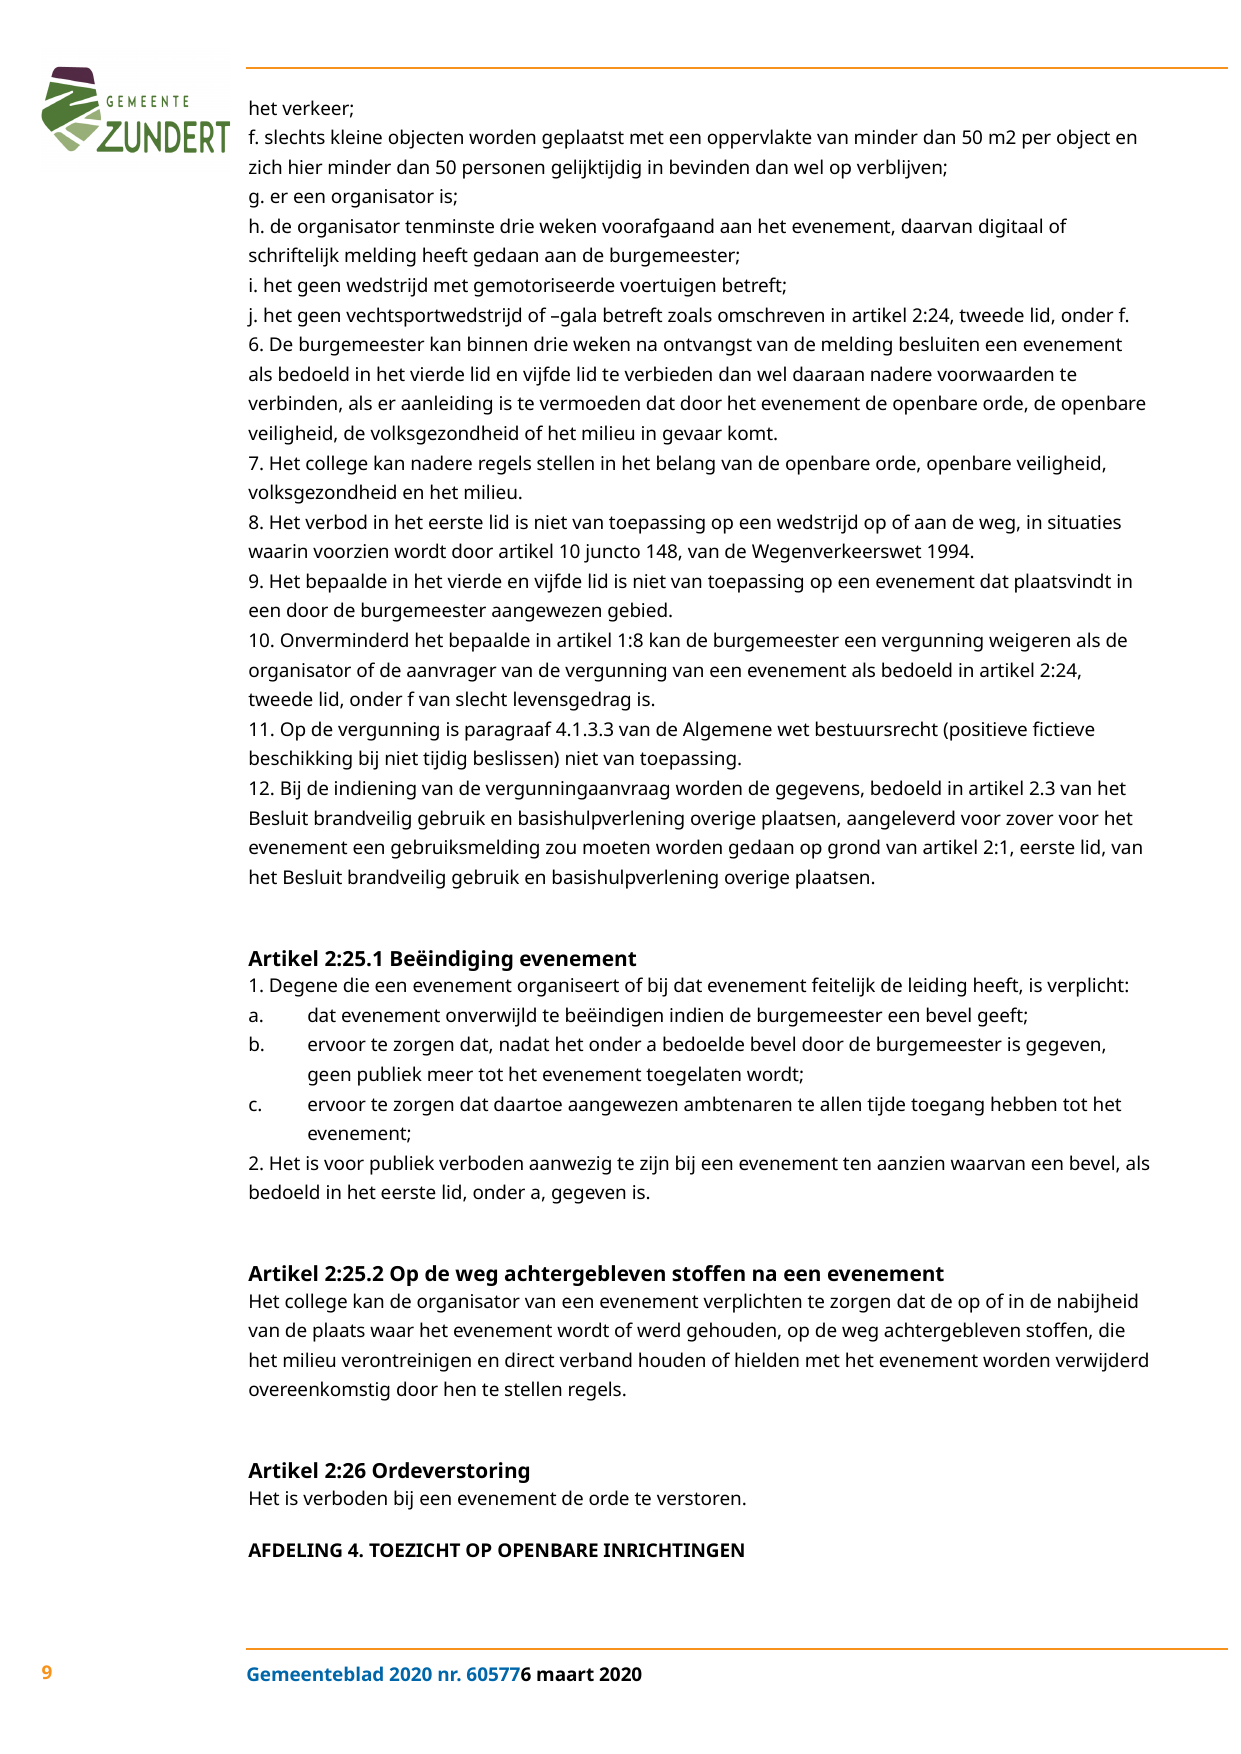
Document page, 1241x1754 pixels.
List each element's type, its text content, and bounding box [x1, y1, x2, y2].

text AFDELING 4. TOEZICHT OP OPENBARE INRICHTINGEN [248, 1536, 1152, 1564]
text 8. Het verbod in het eerste lid is niet van toepassing op een wedstrijd op of aan de weg, in situaties waarin voorzien wordt door artikel 10 juncto 148, van de Wegenverkeerswet 1994. [248, 509, 1152, 564]
text j. het geen vechtsportwedstrijd of –gala betreft zoals omschreven in artikel 2:24, tweede lid, onder f. [248, 302, 1152, 328]
text het verkeer; [248, 95, 1152, 121]
text 6. De burgemeester kan binnen drie weken na ontvangst van de melding besluiten een evenement als bedoeld in het vierde lid en vijfde lid te verbieden dan wel daaraan nadere voorwaarden te verbinden, als er aanleiding is te vermoeden dat door het evenement de openbare orde, de openbare veiligheid, de volksgezondheid of het milieu in gevaar komt. [248, 331, 1152, 446]
text Artikel 2:26 Ordeverstoring [248, 1457, 1152, 1485]
text Artikel 2:25.1 Beëindiging evenement [248, 944, 1152, 972]
list ervoor te zorgen dat, nadat het onder a bedoelde bevel door de burgemeester is gegeven, geen publiek meer tot het evenement toegelaten wordt; [248, 1032, 1152, 1087]
text h. de organisator tenminste drie weken voorafgaand aan het evenement, daarvan digitaal of schriftelijk melding heeft gedaan aan de burgemeester; [248, 213, 1152, 268]
text 7. Het college kan nadere regels stellen in het belang van de openbare orde, openbare veiligheid, volksgezondheid en het milieu. [248, 450, 1152, 505]
text 1. Degene die een evenement organiseert of bij dat evenement feitelijk de leiding heeft, is verplicht: [248, 972, 1152, 998]
list dat evenement onverwijld te beëindigen indien de burgemeester een bevel geeft; [248, 1002, 1152, 1028]
text 10. Onverminderd het bepaalde in artikel 1:8 kan de burgemeester een vergunning weigeren als de organisator of de aanvrager van de vergunning van een evenement als bedoeld in artikel 2:24, tweede lid, onder f van slecht levensgedrag is. [248, 627, 1152, 712]
text Artikel 2:25.2 Op de weg achtergebleven stoffen na een evenement [248, 1259, 1152, 1288]
text f. slechts kleine objecten worden geplaatst met een oppervlakte van minder dan 50 m2 per object en zich hier minder dan 50 personen gelijktijdig in bevinden dan wel op verblijven; [248, 124, 1152, 180]
text Het college kan de organisator van een evenement verplichten te zorgen dat de op of in de nabijheid van de plaats waar het evenement wordt of werd gehouden, op de weg achtergebleven stoffen, die het milieu verontreinigen en direct verband houden of hielden met het evenement worden verwijderd overeenkomstig door hen te stellen regels. [248, 1288, 1152, 1402]
text 2. Het is voor publiek verboden aanwezig te zijn bij een evenement ten aanzien waarvan een bevel, als bedoeld in het eerste lid, onder a, gegeven is. [248, 1150, 1152, 1205]
text Het is verboden bij een evenement de orde te verstoren. [248, 1485, 1152, 1511]
text g. er een organisator is; [248, 183, 1152, 209]
text 9. Het bepaalde in het vierde en vijfde lid is niet van toepassing op een evenement dat plaatsvindt in een door de burgemeester aangewezen gebied. [248, 568, 1152, 623]
text 11. Op de vergunning is paragraaf 4.1.3.3 van de Algemene wet bestuursrecht (positieve fictieve beschikking bij niet tijdig beslissen) niet van toepassing. [248, 716, 1152, 771]
text i. het geen wedstrijd met gemotoriseerde voertuigen betreft; [248, 272, 1152, 298]
text 12. Bij de indiening van de vergunningaanvraag worden de gegevens, bedoeld in artikel 2.3 van het Besluit brandveilig gebruik en basishulpverlening overige plaatsen, aangeleverd voor zover voor het evenement een gebruiksmelding zou moeten worden gedaan op grond van artikel 2:1, eerste lid, van het Besluit brandveilig gebruik en basishulpverlening overige plaatsen. [248, 775, 1152, 890]
picture [41, 47, 231, 172]
list ervoor te zorgen dat daartoe aangewezen ambtenaren te allen tijde toegang hebben tot het evenement; [248, 1091, 1152, 1146]
